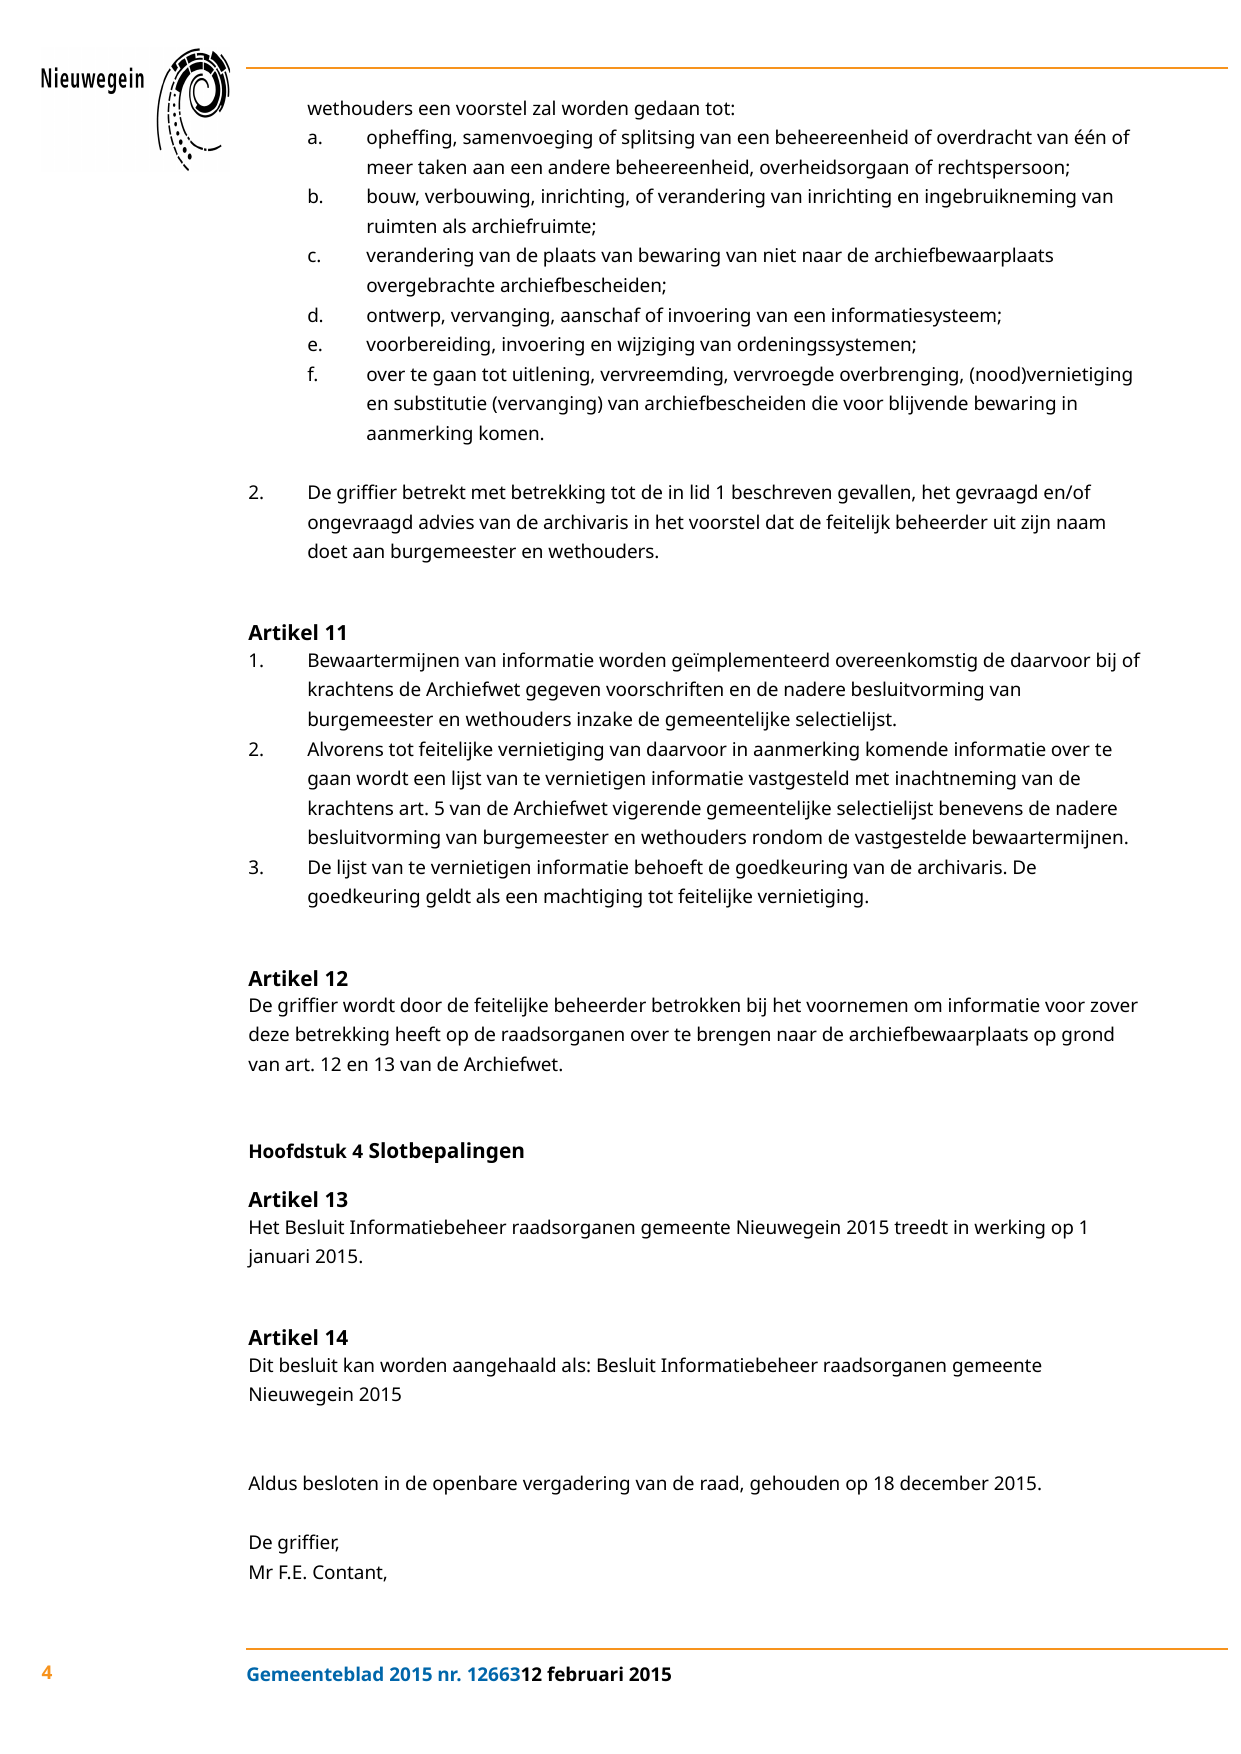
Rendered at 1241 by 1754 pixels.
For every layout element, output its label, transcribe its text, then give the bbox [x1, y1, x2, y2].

text Mr F.E. Contant, [248, 1559, 1152, 1585]
text Artikel 13 [248, 1185, 1152, 1214]
text Het Besluit Informatiebeheer raadsorganen gemeente Nieuwegein 2015 treedt in werking op 1 januari 2015. [248, 1214, 1152, 1269]
text Artikel 14 [248, 1323, 1152, 1352]
picture [41, 47, 231, 172]
list verandering van de plaats van bewaring van niet naar de archiefbewaarplaats overgebrachte archiefbescheiden; [307, 243, 1152, 298]
text Dit besluit kan worden aangehaald als: Besluit Informatiebeheer raadsorganen gemeente Nieuwegein 2015 [248, 1352, 1152, 1407]
list Bewaartermijnen van informatie worden geïmplementeerd overeenkomstig de daarvoor bij of krachtens de Archiefwet gegeven voorschriften en de nadere besluitvorming van burgemeester en wethouders inzake de gemeentelijke selectielijst. [248, 647, 1152, 732]
list Alvorens tot feitelijke vernietiging van daarvoor in aanmerking komende informatie over te gaan wordt een lijst van te vernietigen informatie vastgesteld met inachtneming van de krachtens art. 5 van de Archiefwet vigerende gemeentelijke selectielijst benevens de nadere besluitvorming van burgemeester en wethouders rondom de vastgestelde bewaartermijnen. [248, 736, 1152, 850]
text De griffier, [248, 1529, 1152, 1555]
text Aldus besloten in de openbare vergadering van de raad, gehouden op 18 december 2015. [248, 1470, 1152, 1496]
list voorbereiding, invoering en wijziging van ordeningssystemen; [307, 331, 1152, 357]
text Hoofdstuk 4 Slotbepalingen [248, 1136, 1152, 1164]
list De lijst van te vernietigen informatie behoeft de goedkeuring van de archivaris. De goedkeuring geldt als een machtiging tot feitelijke vernietiging. [248, 854, 1152, 909]
list opheffing, samenvoeging of splitsing van een beheereenheid of overdracht van één of meer taken aan een andere beheereenheid, overheidsorgaan of rechtspersoon; [307, 124, 1152, 180]
list over te gaan tot uitlening, vervreemding, vervroegde overbrenging, (nood)vernietiging en substitutie (vervanging) van archiefbescheiden die voor blijvende bewaring in aanmerking komen. [307, 361, 1152, 446]
text Artikel 12 [248, 964, 1152, 992]
list bouw, verbouwing, inrichting, of verandering van inrichting en ingebruikneming van ruimten als archiefruimte; [307, 183, 1152, 239]
text De griffier wordt door de feitelijke beheerder betrokken bij het voornemen om informatie voor zover deze betrekking heeft op de raadsorganen over te brengen naar de archiefbewaarplaats op grond van art. 12 en 13 van de Archiefwet. [248, 992, 1152, 1077]
list wethouders een voorstel zal worden gedaan tot: [248, 95, 1152, 121]
text Artikel 11 [248, 618, 1152, 647]
list ontwerp, vervanging, aanschaf of invoering van een informatiesysteem; [307, 302, 1152, 328]
list De griffier betrekt met betrekking tot de in lid 1 beschreven gevallen, het gevraagd en/of ongevraagd advies van de archivaris in het voorstel dat de feitelijk beheerder uit zijn naam doet aan burgemeester en wethouders. [248, 479, 1152, 564]
